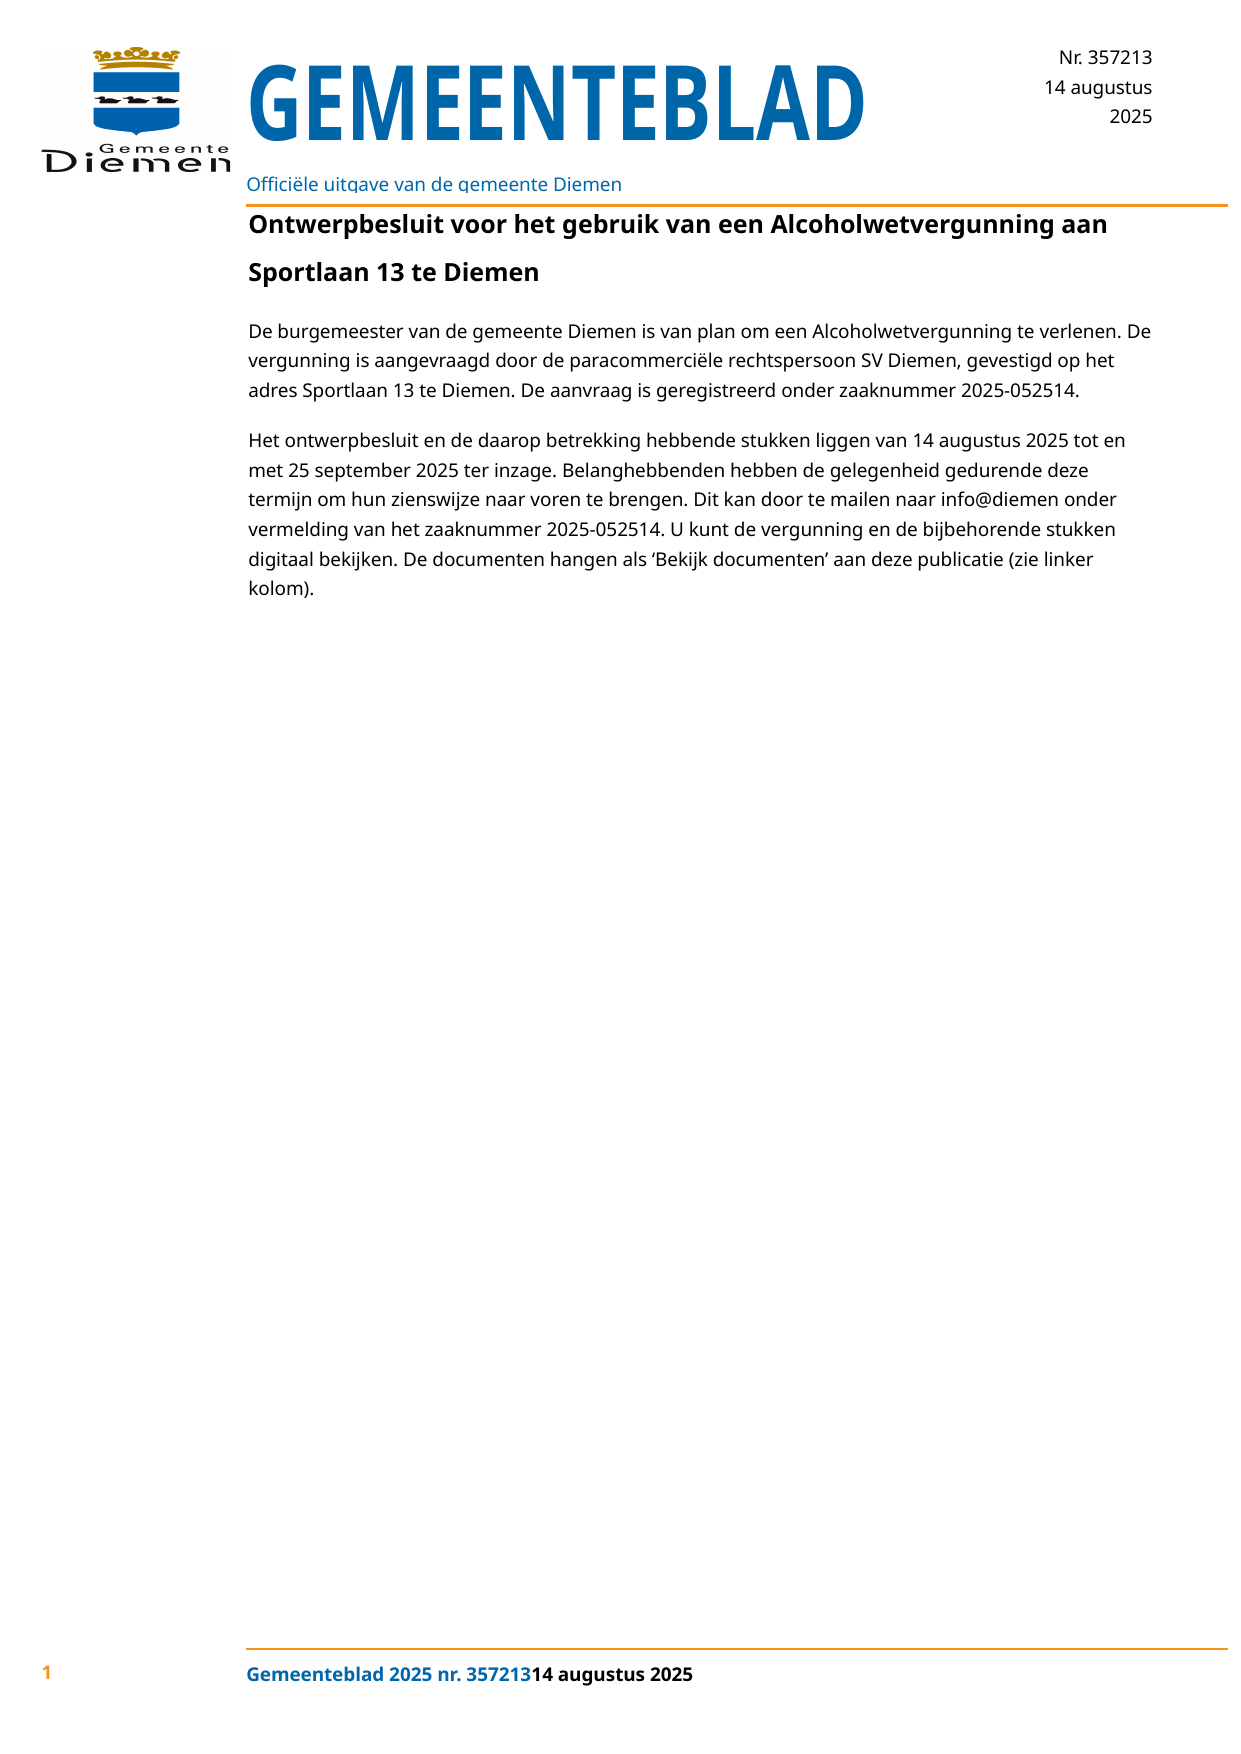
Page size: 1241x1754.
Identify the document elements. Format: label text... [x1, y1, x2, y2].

text Ontwerpbesluit voor het gebruik van een Alcoholwetvergunning aan Sportlaan 13 te Diemen [248, 207, 1152, 288]
text De burgemeester van de gemeente Diemen is van plan om een Alcoholwetvergunning te verlenen. De vergunning is aangevraagd door de paracommerciële rechtspersoon SV Diemen, gevestigd op het adres Sportlaan 13 te Diemen. De aanvraag is geregistreerd onder zaaknummer 2025-052514. [248, 318, 1152, 403]
text Het ontwerpbesluit en de daarop betrekking hebbende stukken liggen van 14 augustus 2025 tot en met 25 september 2025 ter inzage. Belanghebbenden hebben de gelegenheid gedurende deze termijn om hun zienswijze naar voren te brengen. Dit kan door te mailen naar info@diemen onder vermelding van het zaaknummer 2025-052514. U kunt de vergunning en de bijbehorende stukken digitaal bekijken. De documenten hangen als ‘Bekijk documenten’ aan deze publicatie (zie linker kolom). [248, 427, 1152, 601]
picture [41, 47, 231, 172]
